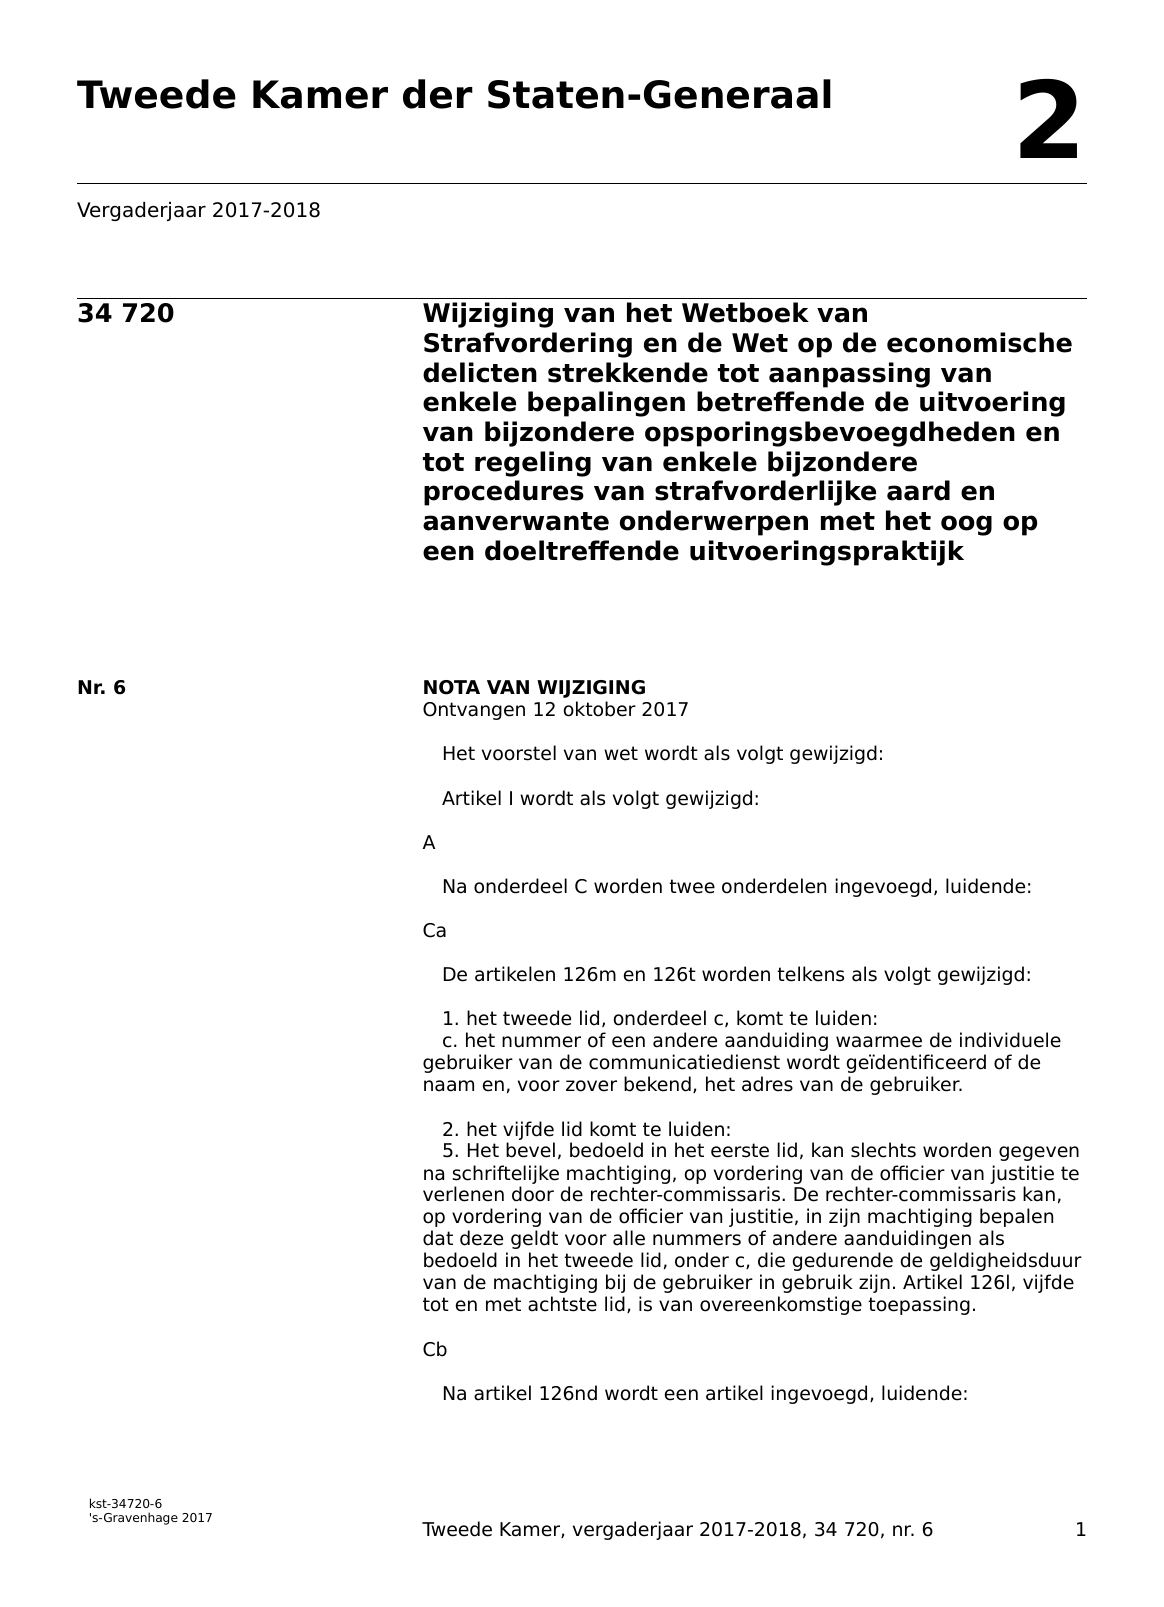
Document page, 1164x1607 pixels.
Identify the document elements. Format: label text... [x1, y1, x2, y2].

text 's-Gravenhage 2017 [88, 1511, 323, 1525]
text Na onderdeel C worden twee onderdelen ingevoegd, luidende: [422, 876, 1087, 898]
text De artikelen 126m en 126t worden telkens als volgt gewijzigd: [422, 964, 1087, 986]
table_cell Vergaderjaar 2017-2018 [77, 184, 1087, 298]
table_header 2 [886, 59, 1087, 183]
text 5. Het bevel, bedoeld in het eerste lid, kan slechts worden gegeven na schriftelijke machtiging, op vordering van de officier van justitie te verlenen door de rechter-commissaris. De rechter-commissaris kan, op vordering van de officier van justitie, in zijn machtiging bepalen dat deze geldt voor alle nummers of andere aanduidingen als bedoeld in het tweede lid, onder c, die gedurende de geldigheidsduur van de machtiging bij de gebruiker in gebruik zijn. Artikel 126l, vijfde tot en met achtste lid, is van overeenkomstige toepassing. [422, 1140, 1087, 1316]
text c. het nummer of een andere aanduiding waarmee de individuele gebruiker van de communicatiedienst wordt geïdentificeerd of de naam en, voor zover bekend, het adres van de gebruiker. [422, 1030, 1087, 1096]
subtitle Ca [422, 920, 1087, 942]
text Na artikel 126nd wordt een artikel ingevoegd, luidende: [422, 1383, 1087, 1404]
text 1. het tweede lid, onderdeel c, komt te luiden: [422, 1008, 1087, 1030]
text kst-34720-6 [88, 1497, 323, 1511]
table_header Tweede Kamer der Staten-Generaal [77, 59, 886, 183]
text Artikel I wordt als volgt gewijzigd: [422, 787, 1087, 809]
text Het voorstel van wet wordt als volgt gewijzigd: [422, 743, 1087, 765]
subtitle A [422, 832, 1087, 854]
text 2. het vijfde lid komt te luiden: [422, 1118, 1087, 1140]
text Ontvangen 12 oktober 2017 [422, 699, 1087, 721]
subtitle 34 720 Wijziging van het Wetboek van Strafvordering en de Wet op de economische delicten strekkende tot aanpassing van enkele bepalingen betreffende de uitvoering van bijzondere opsporingsbevoegdheden en tot regeling van enkele bijzondere procedures van strafvorderlijke aard en aanverwante onderwerpen met het oog op een doeltreffende uitvoeringspraktijk [77, 299, 1087, 566]
subtitle Nr. 6 NOTA VAN WIJZIGING [77, 677, 1087, 699]
subtitle Cb [422, 1338, 1087, 1360]
